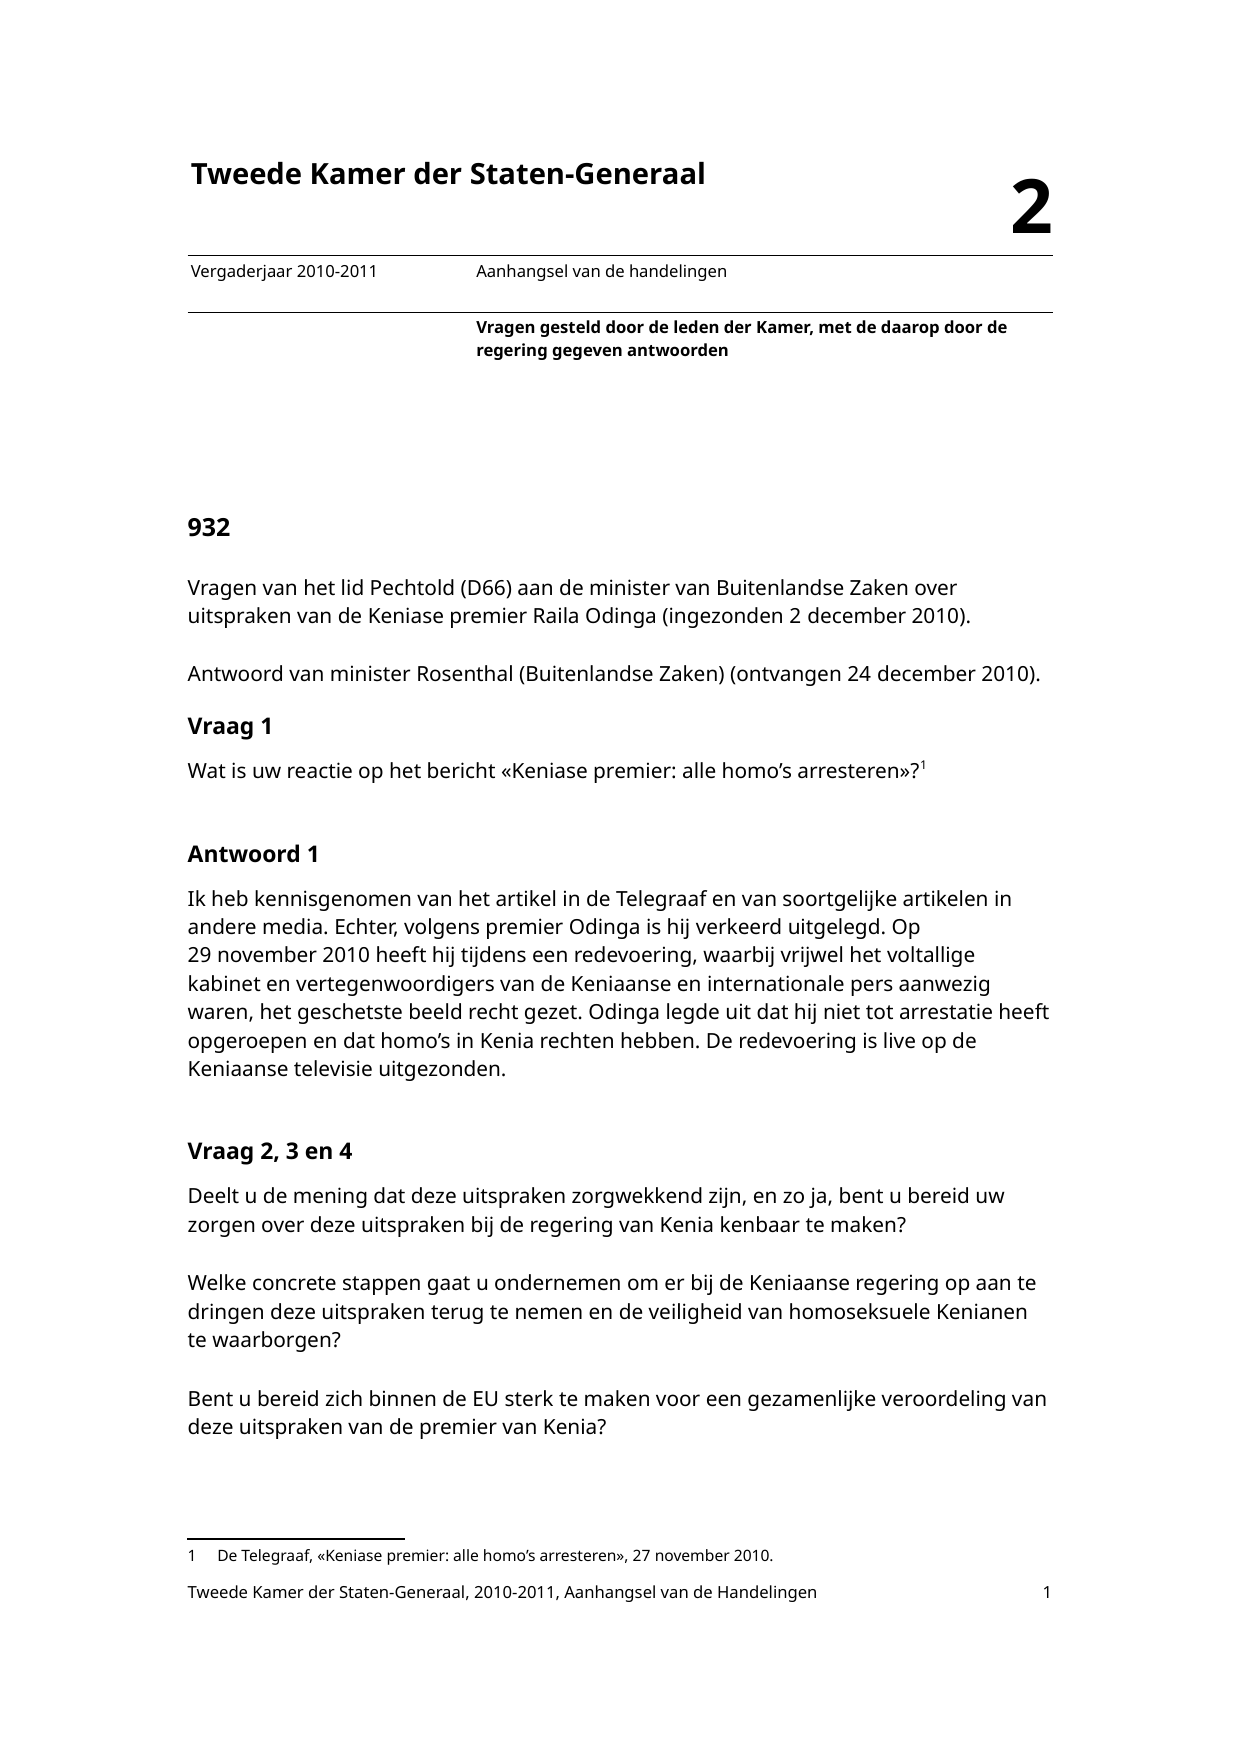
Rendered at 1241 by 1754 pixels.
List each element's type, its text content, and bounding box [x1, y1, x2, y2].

text Vragen van het lid Pechtold (D66) aan de minister van Buitenlandse Zaken over uitspraken van de Keniase premier Raila Odinga (ingezonden 2 december 2010). [187, 573, 1053, 630]
subtitle Antwoord 1 [187, 837, 1053, 869]
table_header 2 [880, 150, 1053, 255]
subtitle Vraag 2, 3 en 4 [187, 1135, 1053, 1167]
text Ik heb kennisgenomen van het artikel in de Telegraaf en van soortgelijke artikelen in andere media. Echter, volgens premier Odinga is hij verkeerd uitgelegd. Op 29 november 2010 heeft hij tijdens een redevoering, waarbij vrijwel het voltallige kabinet en vertegenwoordigers van de Keniaanse en internationale pers aanwezig waren, het geschetste beeld recht gezet. Odinga legde uit dat hij niet tot arrestatie heeft opgeroepen en dat homo’s in Kenia rechten hebben. De redevoering is live op de Keniaanse televisie uitgezonden. [187, 884, 1053, 1083]
text Bent u bereid zich binnen de EU sterk te maken voor een gezamenlijke veroordeling van deze uitspraken van de premier van Kenia? [187, 1384, 1053, 1441]
text Deelt u de mening dat deze uitspraken zorgwekkend zijn, en zo ja, bent u bereid uw zorgen over deze uitspraken bij de regering van Kenia kenbaar te maken? [187, 1182, 1053, 1238]
text 932 [187, 509, 1053, 543]
table_cell Vergaderjaar 2010-2011 [188, 256, 473, 312]
table_cell Vragen gesteld door de leden der Kamer, met de daarop door de regering gegeven antwoorden [473, 313, 1053, 361]
table_cell Aanhangsel van de handelingen [473, 256, 1053, 312]
table_cell [188, 313, 473, 361]
text De Telegraaf, «Keniase premier: alle homo’s arresteren», 27 november 2010. [187, 1538, 1053, 1566]
text Antwoord van minister Rosenthal (Buitenlandse Zaken) (ontvangen 24 december 2010). [187, 659, 1053, 688]
subtitle Vraag 1 [187, 710, 1053, 742]
text Welke concrete stappen gaat u ondernemen om er bij de Keniaanse regering op aan te dringen deze uitspraken terug te nemen en de veiligheid van homoseksuele Kenianen te waarborgen? [187, 1268, 1053, 1354]
table_header Tweede Kamer der Staten-Generaal [188, 150, 879, 255]
text Wat is uw reactie op het bericht «Keniase premier: alle homo’s arresteren»? [187, 757, 1053, 785]
